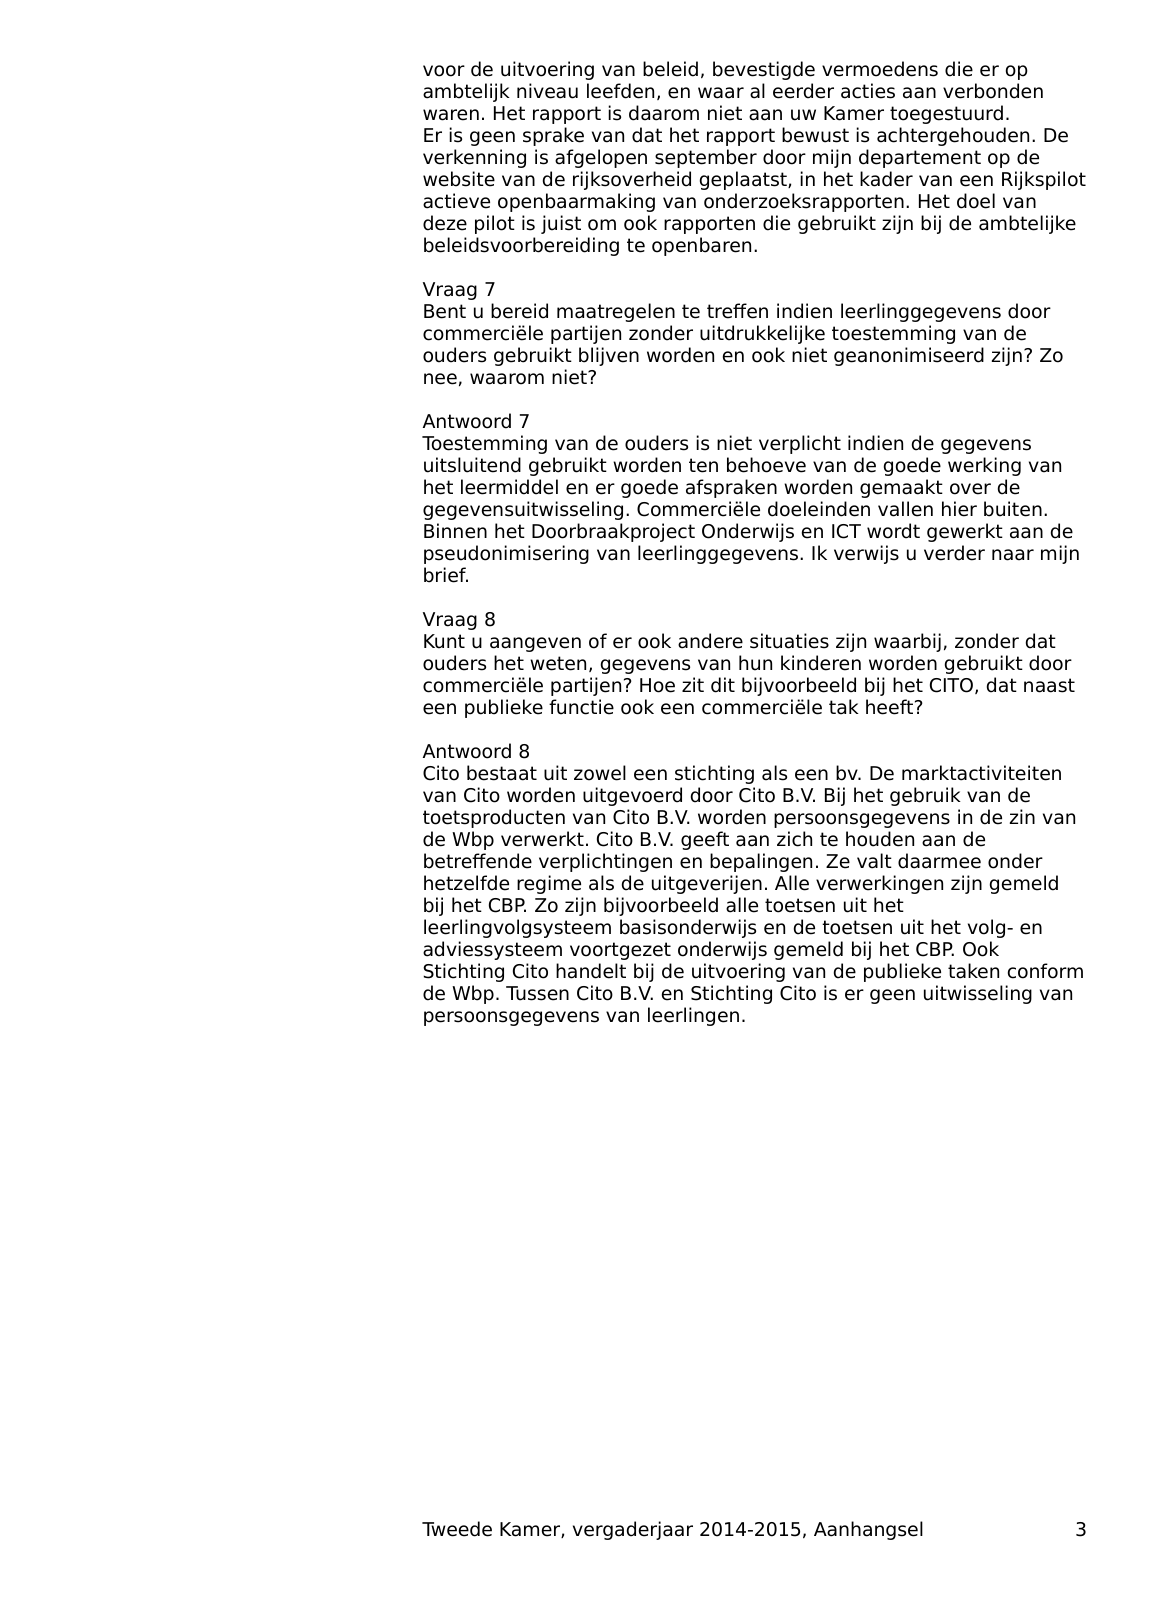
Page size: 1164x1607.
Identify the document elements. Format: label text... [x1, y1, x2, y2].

text Kunt u aangeven of er ook andere situaties zijn waarbij, zonder dat ouders het weten, gegevens van hun kinderen worden gebruikt door commerciële partijen? Hoe zit dit bijvoorbeeld bij het CITO, dat naast een publieke functie ook een commerciële tak heeft? [422, 631, 1087, 719]
text Vraag 8 [422, 609, 1087, 631]
text Bent u bereid maatregelen te treffen indien leerlinggegevens door commerciële partijen zonder uitdrukkelijke toestemming van de ouders gebruikt blijven worden en ook niet geanonimiseerd zijn? Zo nee, waarom niet? [422, 301, 1087, 389]
text voor de uitvoering van beleid, bevestigde vermoedens die er op ambtelijk niveau leefden, en waar al eerder acties aan verbonden waren. Het rapport is daarom niet aan uw Kamer toegestuurd. [422, 59, 1087, 125]
text Antwoord 8 [422, 741, 1087, 763]
text Toestemming van de ouders is niet verplicht indien de gegevens uitsluitend gebruikt worden ten behoeve van de goede werking van het leermiddel en er goede afspraken worden gemaakt over de gegevensuitwisseling. Commerciële doeleinden vallen hier buiten. Binnen het Doorbraakproject Onderwijs en ICT wordt gewerkt aan de pseudonimisering van leerlinggegevens. Ik verwijs u verder naar mijn brief. [422, 433, 1087, 587]
text Antwoord 7 [422, 411, 1087, 433]
text Er is geen sprake van dat het rapport bewust is achtergehouden. De verkenning is afgelopen september door mijn departement op de website van de rijksoverheid geplaatst, in het kader van een Rijkspilot actieve openbaarmaking van onderzoeksrapporten. Het doel van deze pilot is juist om ook rapporten die gebruikt zijn bij de ambtelijke beleidsvoorbereiding te openbaren. [422, 125, 1087, 257]
text Cito bestaat uit zowel een stichting als een bv. De marktactiviteiten van Cito worden uitgevoerd door Cito B.V. Bij het gebruik van de toetsproducten van Cito B.V. worden persoonsgegevens in de zin van de Wbp verwerkt. Cito B.V. geeft aan zich te houden aan de betreffende verplichtingen en bepalingen. Ze valt daarmee onder hetzelfde regime als de uitgeverijen. Alle verwerkingen zijn gemeld bij het CBP. Zo zijn bijvoorbeeld alle toetsen uit het leerlingvolgsysteem basisonderwijs en de toetsen uit het volg- en adviessysteem voortgezet onderwijs gemeld bij het CBP. Ook Stichting Cito handelt bij de uitvoering van de publieke taken conform de Wbp. Tussen Cito B.V. en Stichting Cito is er geen uitwisseling van persoonsgegevens van leerlingen. [422, 763, 1087, 1027]
text Vraag 7 [422, 279, 1087, 301]
